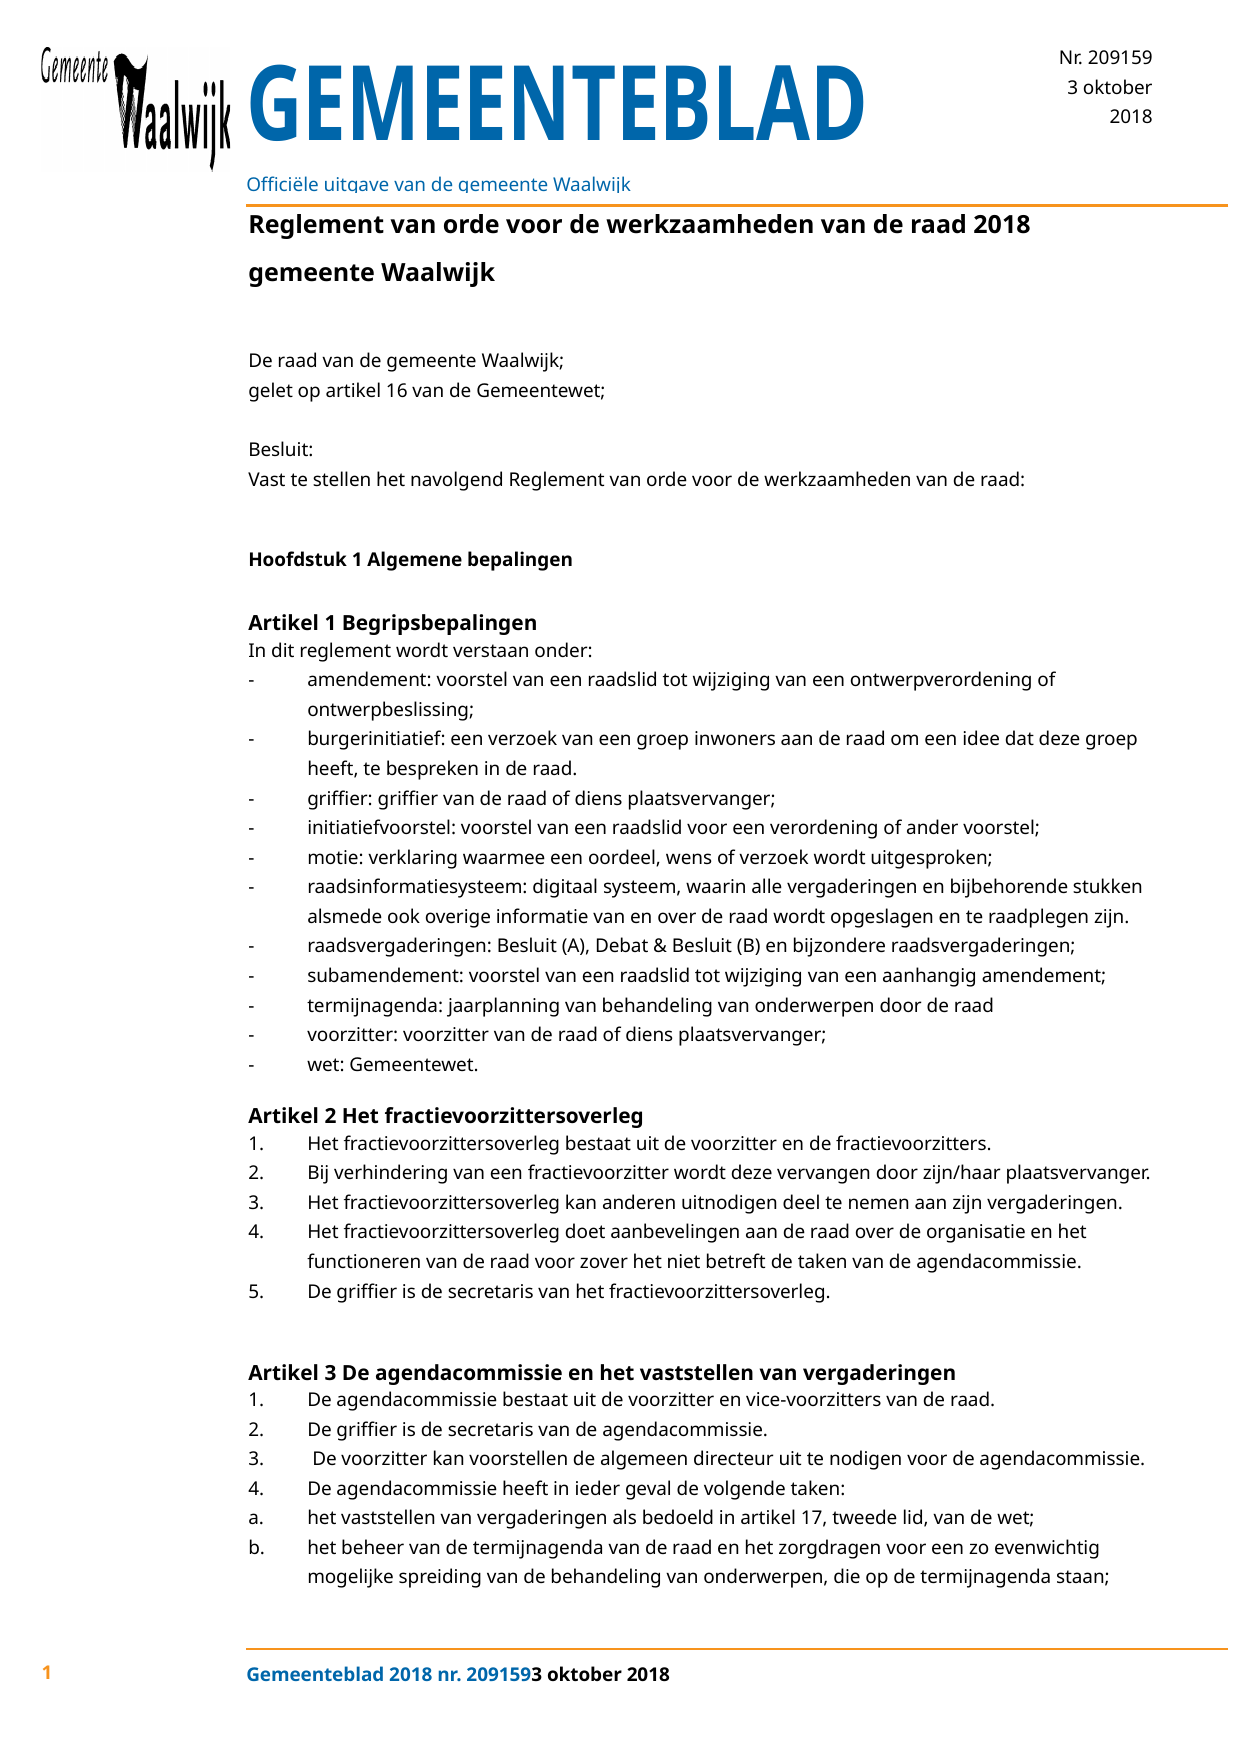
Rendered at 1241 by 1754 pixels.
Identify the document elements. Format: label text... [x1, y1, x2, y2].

text Reglement van orde voor de werkzaamheden van de raad 2018 gemeente Waalwijk [248, 207, 1152, 288]
text De raad van de gemeente Waalwijk; [248, 347, 1152, 373]
list wet: Gemeentewet. [248, 1051, 1152, 1077]
list motie: verklaring waarmee een oordeel, wens of verzoek wordt uitgesproken; [248, 844, 1152, 870]
list subamendement: voorstel van een raadslid tot wijziging van een aanhangig amendement; [248, 962, 1152, 988]
list De agendacommissie heeft in ieder geval de volgende taken: [248, 1475, 1152, 1501]
list De voorzitter kan voorstellen de algemeen directeur uit te nodigen voor de agendacommissie. [248, 1445, 1152, 1471]
list amendement: voorstel van een raadslid tot wijziging van een ontwerpverordening of ontwerpbeslissing; [248, 666, 1152, 722]
picture [41, 47, 231, 172]
list Het fractievoorzittersoverleg kan anderen uitnodigen deel te nemen aan zijn vergaderingen. [248, 1189, 1152, 1215]
text Artikel 2 Het fractievoorzittersoverleg [248, 1101, 1152, 1130]
text Vast te stellen het navolgend Reglement van orde voor de werkzaamheden van de raad: [248, 466, 1152, 492]
text gelet op artikel 16 van de Gemeentewet; [248, 377, 1152, 403]
list Bij verhindering van een fractievoorzitter wordt deze vervangen door zijn/haar plaatsvervanger. [248, 1159, 1152, 1185]
list De agendacommissie bestaat uit de voorzitter en vice-voorzitters van de raad. [248, 1386, 1152, 1412]
list griffier: griffier van de raad of diens plaatsvervanger; [248, 785, 1152, 811]
list raadsinformatiesysteem: digitaal systeem, waarin alle vergaderingen en bijbehorende stukken alsmede ook overige informatie van en over de raad wordt opgeslagen en te raadplegen zijn. [248, 873, 1152, 929]
list voorzitter: voorzitter van de raad of diens plaatsvervanger; [248, 1021, 1152, 1047]
text Artikel 3 De agendacommissie en het vaststellen van vergaderingen [248, 1358, 1152, 1386]
list burgerinitiatief: een verzoek van een groep inwoners aan de raad om een idee dat deze groep heeft, te bespreken in de raad. [248, 726, 1152, 781]
list Het fractievoorzittersoverleg doet aanbevelingen aan de raad over de organisatie en het functioneren van de raad voor zover het niet betreft de taken van de agendacommissie. [248, 1219, 1152, 1274]
list initiatiefvoorstel: voorstel van een raadslid voor een verordening of ander voorstel; [248, 814, 1152, 840]
text Hoofdstuk 1 Algemene bepalingen [248, 546, 1152, 572]
list De griffier is de secretaris van de agendacommissie. [248, 1416, 1152, 1442]
list het beheer van de termijnagenda van de raad en het zorgdragen voor een zo evenwichtig mogelijke spreiding van de behandeling van onderwerpen, die op de termijnagenda staan; [248, 1534, 1152, 1589]
list De griffier is de secretaris van het fractievoorzittersoverleg. [248, 1278, 1152, 1303]
list Het fractievoorzittersoverleg bestaat uit de voorzitter en de fractievoorzitters. [248, 1130, 1152, 1156]
list termijnagenda: jaarplanning van behandeling van onderwerpen door de raad [248, 992, 1152, 1018]
text Artikel 1 Begripsbepalingen [248, 608, 1152, 637]
list raadsvergaderingen: Besluit (A), Debat & Besluit (B) en bijzondere raadsvergaderingen; [248, 933, 1152, 958]
list het vaststellen van vergaderingen als bedoeld in artikel 17, tweede lid, van de wet; [248, 1504, 1152, 1530]
text Besluit: [248, 436, 1152, 462]
text In dit reglement wordt verstaan onder: [248, 637, 1152, 663]
